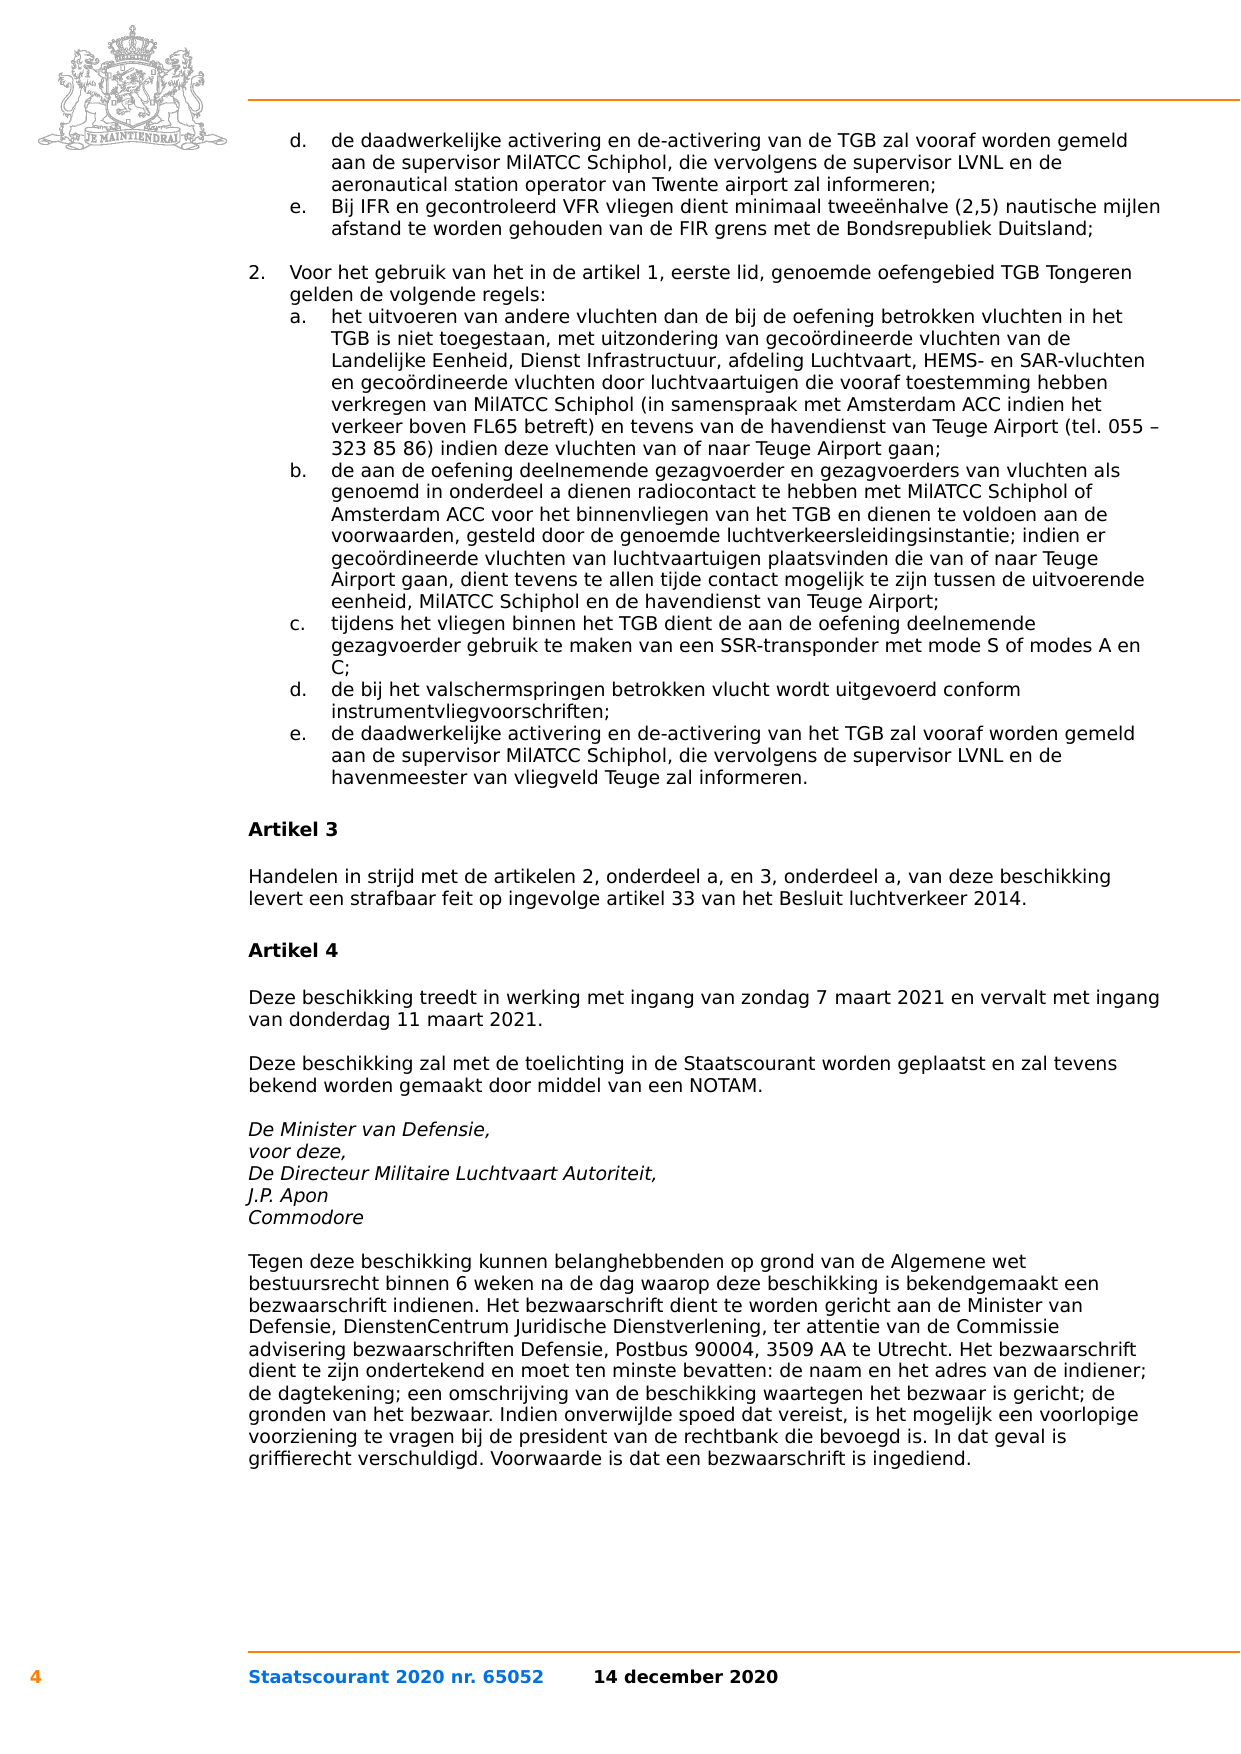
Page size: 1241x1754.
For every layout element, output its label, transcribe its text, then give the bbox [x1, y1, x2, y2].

text d. de daadwerkelijke activering en de-activering van de TGB zal vooraf worden gemeld aan de supervisor MilATCC Schiphol, die vervolgens de supervisor LVNL en de aeronautical station operator van Twente airport zal informeren; [289, 130, 1163, 196]
text Tegen deze beschikking kunnen belanghebbenden op grond van de Algemene wet bestuursrecht binnen 6 weken na de dag waarop deze beschikking is bekendgemaakt een bezwaarschrift indienen. Het bezwaarschrift dient te worden gericht aan de Minister van Defensie, DienstenCentrum Juridische Dienstverlening, ter attentie van de Commissie advisering bezwaarschriften Defensie, Postbus 90004, 3509 AA te Utrecht. Het bezwaarschrift dient te zijn ondertekend en moet ten minste bevatten: de naam en het adres van de indiener; de dagtekening; een omschrijving van de beschikking waartegen het bezwaar is gericht; de gronden van het bezwaar. Indien onverwijlde spoed dat vereist, is het mogelijk een voorlopige voorziening te vragen bij de president van de rechtbank die bevoegd is. In dat geval is griffierecht verschuldigd. Voorwaarde is dat een bezwaarschrift is ingediend. [248, 1251, 1163, 1470]
text e. de daadwerkelijke activering en de-activering van het TGB zal vooraf worden gemeld aan de supervisor MilATCC Schiphol, die vervolgens de supervisor LVNL en de havenmeester van vliegveld Teuge zal informeren. [289, 723, 1163, 789]
subtitle Artikel 3 [248, 819, 1163, 841]
text Handelen in strijd met de artikelen 2, onderdeel a, en 3, onderdeel a, van deze beschikking levert een strafbaar feit op ingevolge artikel 33 van het Besluit luchtverkeer 2014. [248, 866, 1163, 910]
subtitle Artikel 4 [248, 940, 1163, 962]
text b. de aan de oefening deelnemende gezagvoerder en gezagvoerders van vluchten als genoemd in onderdeel a dienen radiocontact te hebben met MilATCC Schiphol of Amsterdam ACC voor het binnenvliegen van het TGB en dienen te voldoen aan de voorwaarden, gesteld door de genoemde luchtverkeersleidingsinstantie; indien er gecoördineerde vluchten van luchtvaartuigen plaatsvinden die van of naar Teuge Airport gaan, dient tevens te allen tijde contact mogelijk te zijn tussen de uitvoerende eenheid, MilATCC Schiphol en de havendienst van Teuge Airport; [289, 459, 1163, 613]
text Deze beschikking zal met de toelichting in de Staatscourant worden geplaatst en zal tevens bekend worden gemaakt door middel van een NOTAM. [248, 1053, 1163, 1097]
text e. Bij IFR en gecontroleerd VFR vliegen dient minimaal tweeënhalve (2,5) nautische mijlen afstand te worden gehouden van de FIR grens met de Bondsrepubliek Duitsland; [289, 196, 1163, 240]
picture [38, 25, 227, 150]
text a. het uitvoeren van andere vluchten dan de bij de oefening betrokken vluchten in het TGB is niet toegestaan, met uitzondering van gecoördineerde vluchten van de Landelijke Eenheid, Dienst Infrastructuur, afdeling Luchtvaart, HEMS- en SAR-vluchten en gecoördineerde vluchten door luchtvaartuigen die vooraf toestemming hebben verkregen van MilATCC Schiphol (in samenspraak met Amsterdam ACC indien het verkeer boven FL65 betreft) en tevens van de havendienst van Teuge Airport (tel. 055 – 323 85 86) indien deze vluchten van of naar Teuge Airport gaan; [289, 306, 1163, 459]
text De Minister van Defensie, voor deze, De Directeur Militaire Luchtvaart Autoriteit, J.P. Apon Commodore [248, 1119, 1163, 1229]
text c. tijdens het vliegen binnen het TGB dient de aan de oefening deelnemende gezagvoerder gebruik te maken van een SSR-transponder met mode S of modes A en C; [289, 613, 1163, 679]
text d. de bij het valschermspringen betrokken vlucht wordt uitgevoerd conform instrumentvliegvoorschriften; [289, 679, 1163, 723]
text 2. Voor het gebruik van het in de artikel 1, eerste lid, genoemde oefengebied TGB Tongeren gelden de volgende regels: [248, 262, 1163, 306]
text Deze beschikking treedt in werking met ingang van zondag 7 maart 2021 en vervalt met ingang van donderdag 11 maart 2021. [248, 987, 1163, 1031]
